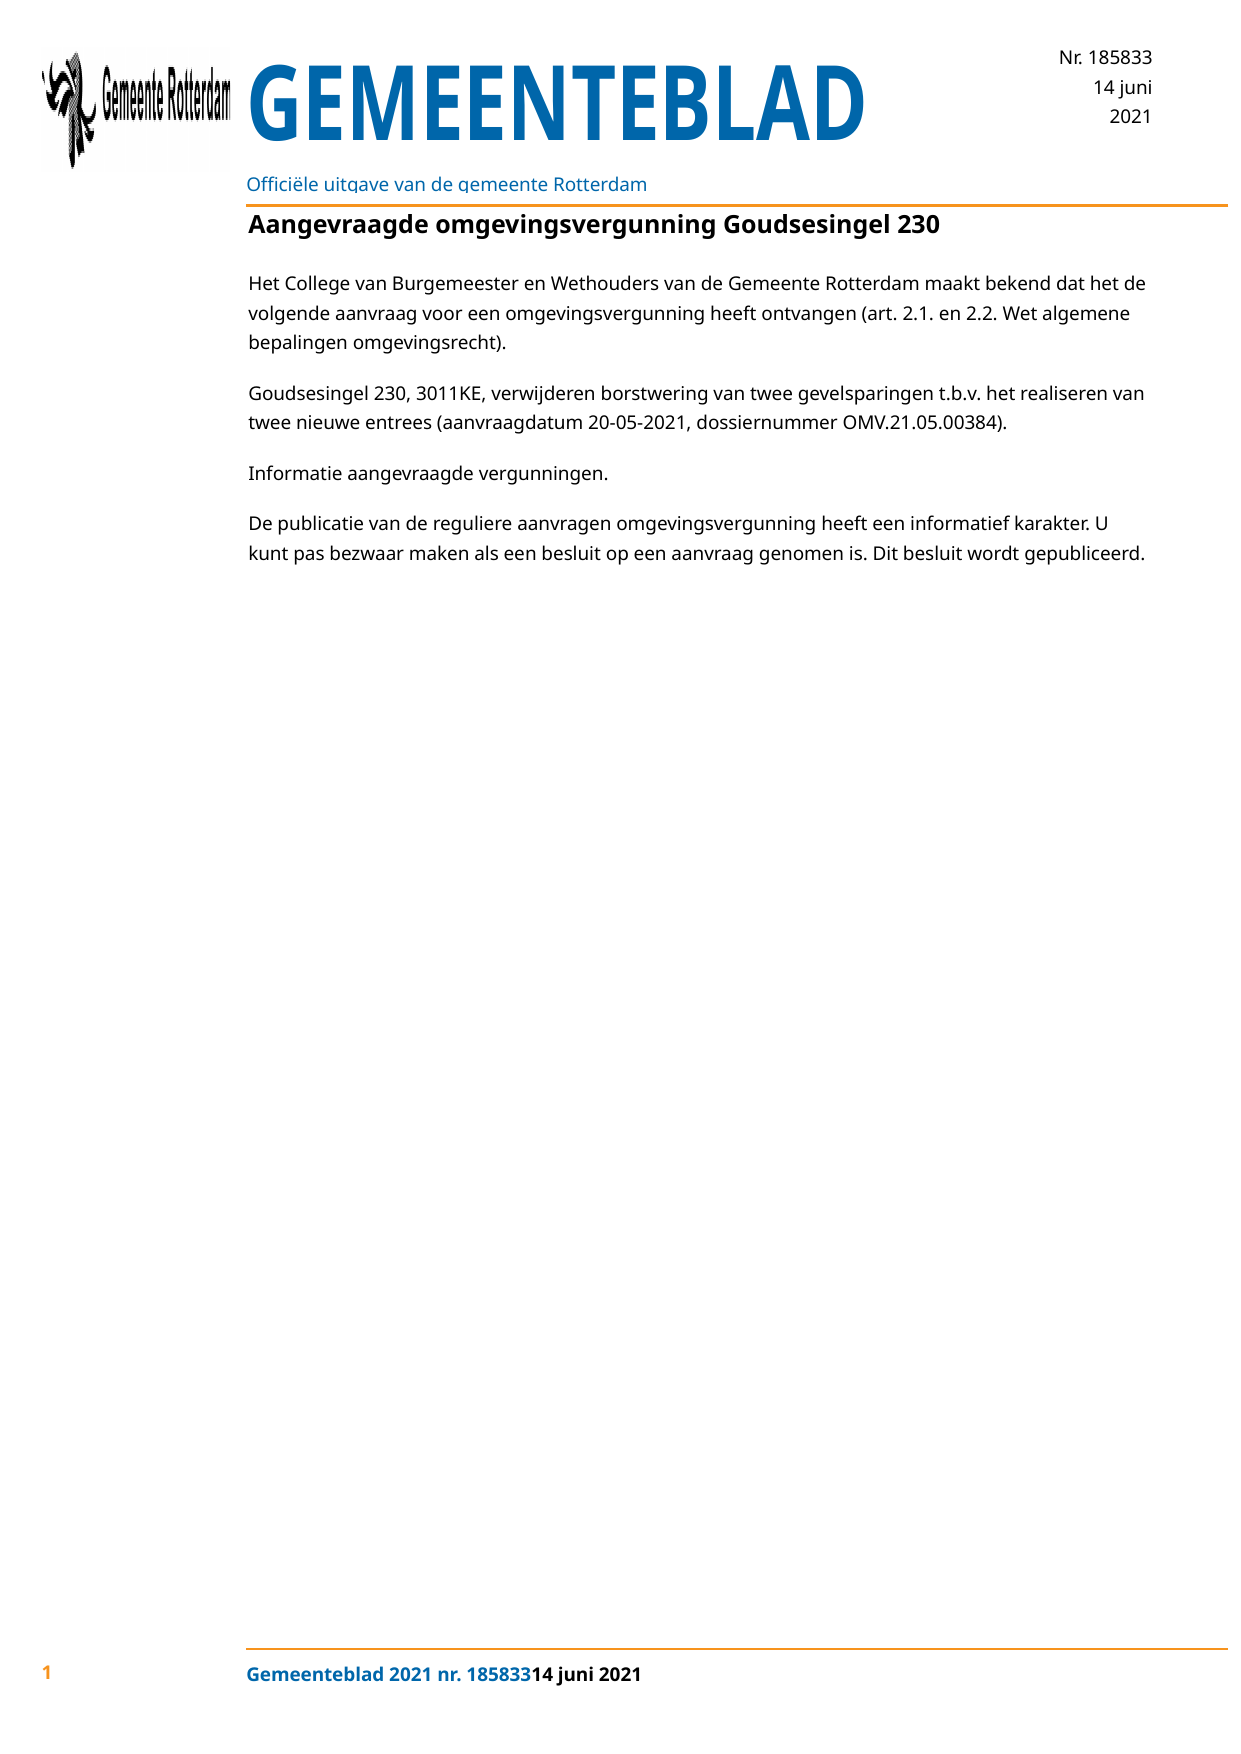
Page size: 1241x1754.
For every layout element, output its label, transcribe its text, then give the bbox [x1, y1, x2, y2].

text Het College van Burgemeester en Wethouders van de Gemeente Rotterdam maakt bekend dat het de volgende aanvraag voor een omgevingsvergunning heeft ontvangen (art. 2.1. en 2.2. Wet algemene bepalingen omgevingsrecht). [248, 270, 1152, 355]
picture [41, 47, 231, 172]
text Aangevraagde omgevingsvergunning Goudsesingel 230 [248, 207, 1152, 241]
text De publicatie van de reguliere aanvragen omgevingsvergunning heeft een informatief karakter. U kunt pas bezwaar maken als een besluit op een aanvraag genomen is. Dit besluit wordt gepubliceerd. [248, 510, 1152, 566]
text Informatie aangevraagde vergunningen. [248, 460, 1152, 486]
text Goudsesingel 230, 3011KE, verwijderen borstwering van twee gevelsparingen t.b.v. het realiseren van twee nieuwe entrees (aanvraagdatum 20-05-2021, dossiernummer OMV.21.05.00384). [248, 380, 1152, 435]
